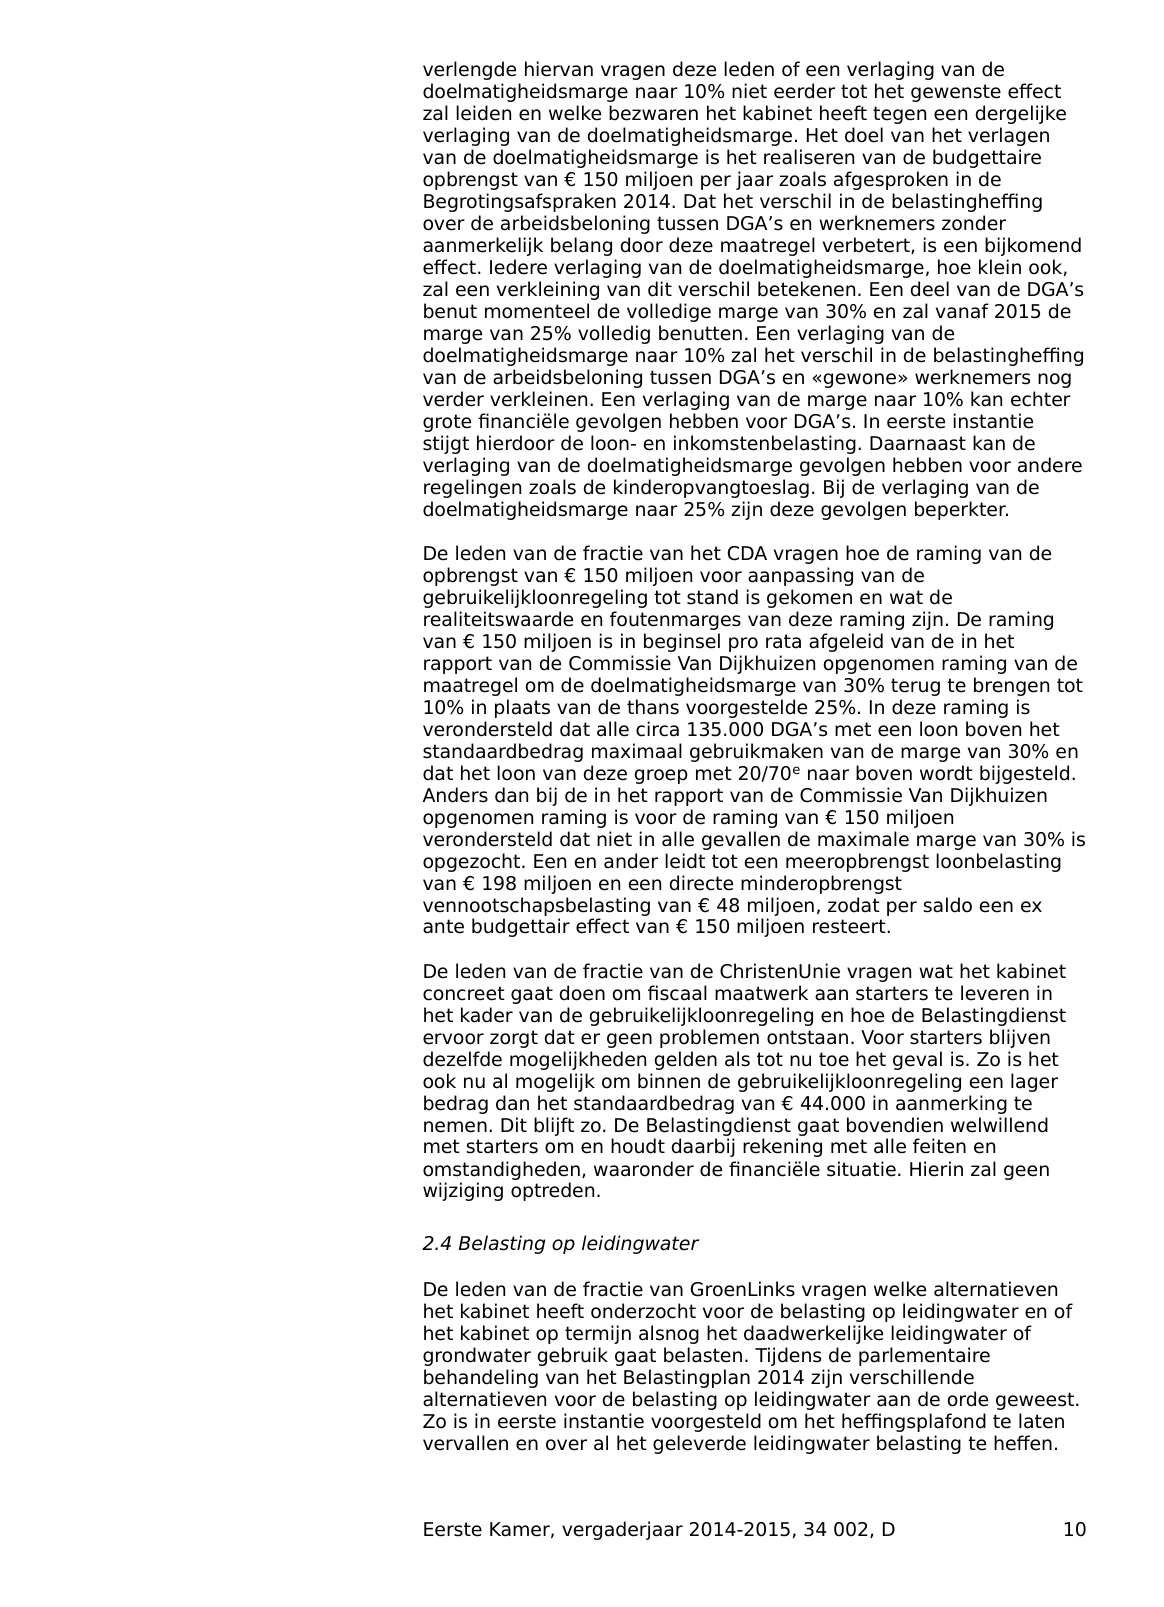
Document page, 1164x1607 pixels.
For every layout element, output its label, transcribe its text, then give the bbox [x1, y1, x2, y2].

text De leden van de fractie van het CDA vragen hoe de raming van de opbrengst van € 150 miljoen voor aanpassing van de gebruikelijkloonregeling tot stand is gekomen en wat de realiteitswaarde en foutenmarges van deze raming zijn. De raming van € 150 miljoen is in beginsel pro rata afgeleid van de in het rapport van de Commissie Van Dijkhuizen opgenomen raming van de maatregel om de doelmatigheidsmarge van 30% terug te brengen tot 10% in plaats van de thans voorgestelde 25%. In deze raming is verondersteld dat alle circa 135.000 DGA’s met een loon boven het standaardbedrag maximaal gebruikmaken van de marge van 30% en dat het loon van deze groep met 20/70e naar boven wordt bijgesteld. Anders dan bij de in het rapport van de Commissie Van Dijkhuizen opgenomen raming is voor de raming van € 150 miljoen verondersteld dat niet in alle gevallen de maximale marge van 30% is opgezocht. Een en ander leidt tot een meeropbrengst loonbelasting van € 198 miljoen en een directe minderopbrengst vennootschapsbelasting van € 48 miljoen, zodat per saldo een ex ante budgettair effect van € 150 miljoen resteert. [422, 543, 1087, 938]
text De leden van de fractie van GroenLinks vragen welke alternatieven het kabinet heeft onderzocht voor de belasting op leidingwater en of het kabinet op termijn alsnog het daadwerkelijke leidingwater of grondwater gebruik gaat belasten. Tijdens de parlementaire behandeling van het Belastingplan 2014 zijn verschillende alternatieven voor de belasting op leidingwater aan de orde geweest. Zo is in eerste instantie voorgesteld om het heffingsplafond te laten vervallen en over al het geleverde leidingwater belasting te heffen. [422, 1279, 1087, 1455]
text De leden van de fractie van de ChristenUnie vragen wat het kabinet concreet gaat doen om fiscaal maatwerk aan starters te leveren in het kader van de gebruikelijkloonregeling en hoe de Belastingdienst ervoor zorgt dat er geen problemen ontstaan. Voor starters blijven dezelfde mogelijkheden gelden als tot nu toe het geval is. Zo is het ook nu al mogelijk om binnen de gebruikelijkloonregeling een lager bedrag dan het standaardbedrag van € 44.000 in aanmerking te nemen. Dit blijft zo. De Belastingdienst gaat bovendien welwillend met starters om en houdt daarbij rekening met alle feiten en omstandigheden, waaronder de financiële situatie. Hierin zal geen wijziging optreden. [422, 961, 1087, 1202]
subtitle 2.4 Belasting op leidingwater [422, 1232, 1087, 1254]
text verlengde hiervan vragen deze leden of een verlaging van de doelmatigheidsmarge naar 10% niet eerder tot het gewenste effect zal leiden en welke bezwaren het kabinet heeft tegen een dergelijke verlaging van de doelmatigheidsmarge. Het doel van het verlagen van de doelmatigheidsmarge is het realiseren van de budgettaire opbrengst van € 150 miljoen per jaar zoals afgesproken in de Begrotingsafspraken 2014. Dat het verschil in de belastingheffing over de arbeidsbeloning tussen DGA’s en werknemers zonder aanmerkelijk belang door deze maatregel verbetert, is een bijkomend effect. Iedere verlaging van de doelmatigheidsmarge, hoe klein ook, zal een verkleining van dit verschil betekenen. Een deel van de DGA’s benut momenteel de volledige marge van 30% en zal vanaf 2015 de marge van 25% volledig benutten. Een verlaging van de doelmatigheidsmarge naar 10% zal het verschil in de belastingheffing van de arbeidsbeloning tussen DGA’s en «gewone» werknemers nog verder verkleinen. Een verlaging van de marge naar 10% kan echter grote financiële gevolgen hebben voor DGA’s. In eerste instantie stijgt hierdoor de loon- en inkomstenbelasting. Daarnaast kan de verlaging van de doelmatigheidsmarge gevolgen hebben voor andere regelingen zoals de kinderopvangtoeslag. Bij de verlaging van de doelmatigheidsmarge naar 25% zijn deze gevolgen beperkter. [422, 59, 1087, 521]
